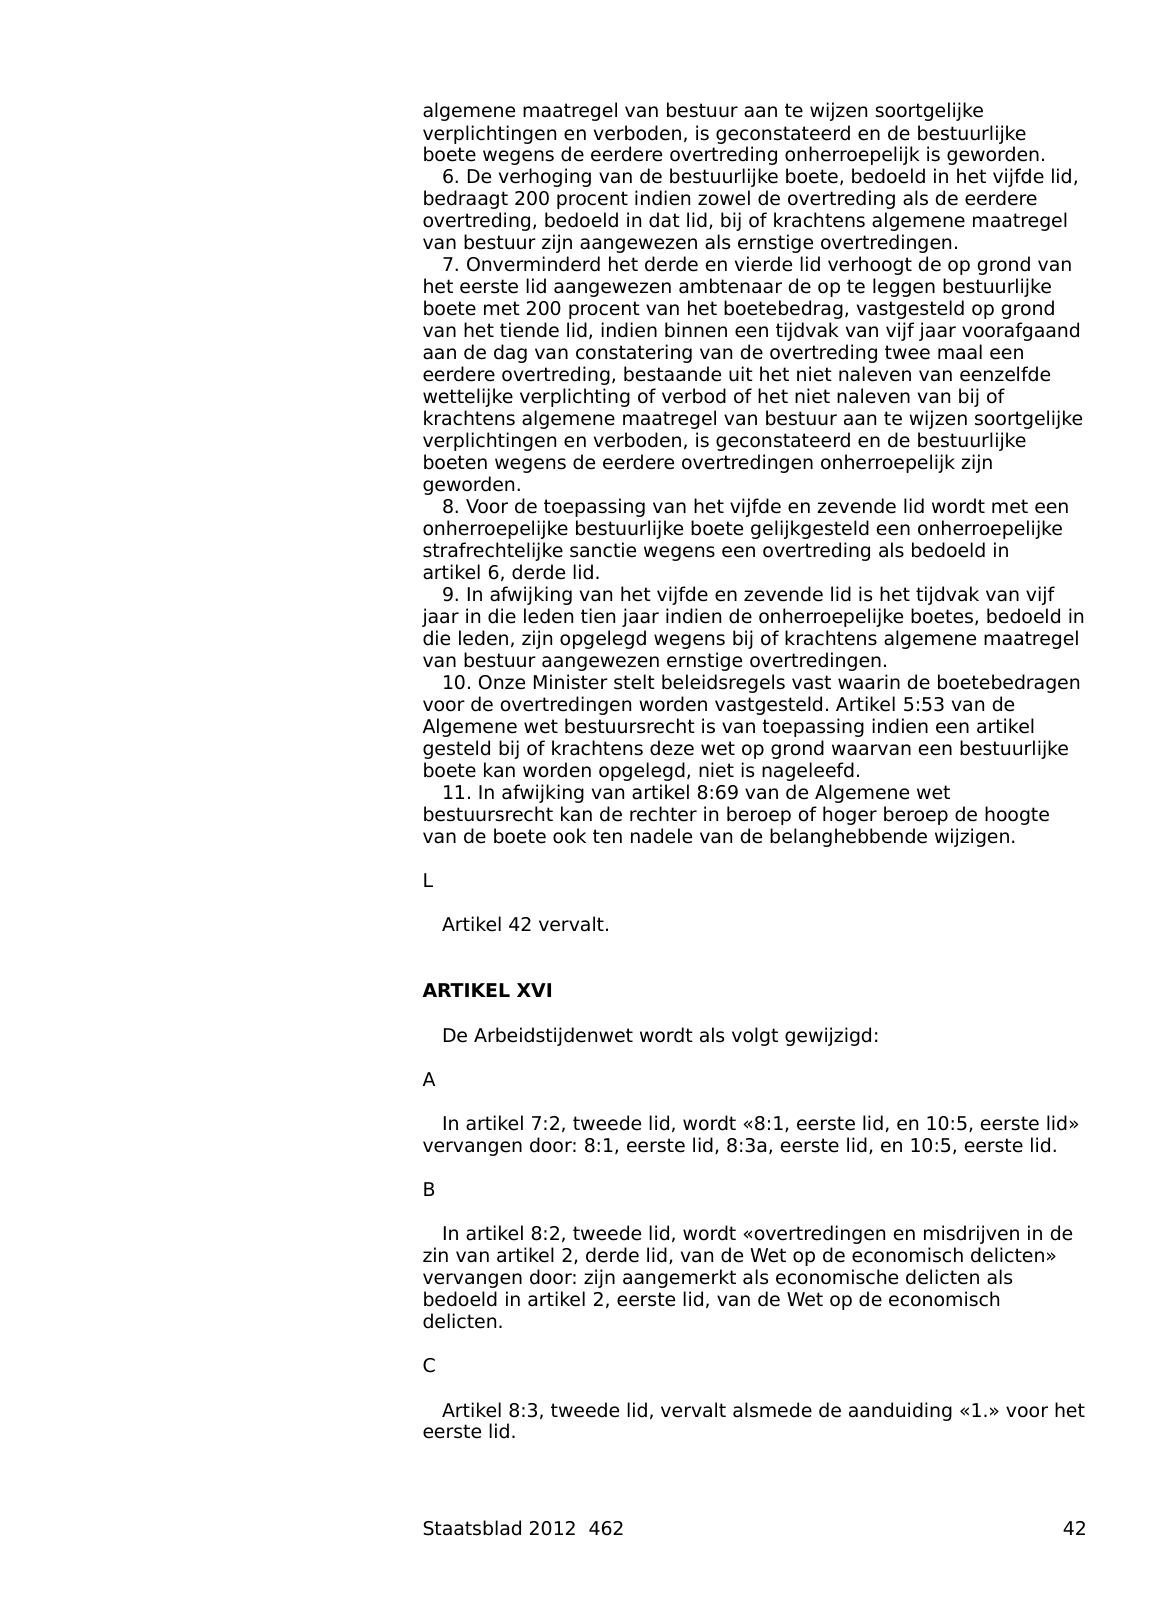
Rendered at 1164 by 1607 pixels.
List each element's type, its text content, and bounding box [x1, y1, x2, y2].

text In artikel 7:2, tweede lid, wordt «8:1, eerste lid, en 10:5, eerste lid» vervangen door: 8:1, eerste lid, 8:3a, eerste lid, en 10:5, eerste lid. [422, 1113, 1087, 1157]
text In artikel 8:2, tweede lid, wordt «overtredingen en misdrijven in de zin van artikel 2, derde lid, van de Wet op de economisch delicten» vervangen door: zijn aangemerkt als economische delicten als bedoeld in artikel 2, eerste lid, van de Wet op de economisch delicten. [422, 1223, 1087, 1333]
text 8. Voor de toepassing van het vijfde en zevende lid wordt met een onherroepelijke bestuurlijke boete gelijkgesteld een onherroepelijke strafrechtelijke sanctie wegens een overtreding als bedoeld in artikel 6, derde lid. [422, 496, 1087, 584]
text 7. Onverminderd het derde en vierde lid verhoogt de op grond van het eerste lid aangewezen ambtenaar de op te leggen bestuurlijke boete met 200 procent van het boetebedrag, vastgesteld op grond van het tiende lid, indien binnen een tijdvak van vijf jaar voorafgaand aan de dag van constatering van de overtreding twee maal een eerdere overtreding, bestaande uit het niet naleven van eenzelfde wettelijke verplichting of verbod of het niet naleven van bij of krachtens algemene maatregel van bestuur aan te wijzen soortgelijke verplichtingen en verboden, is geconstateerd en de bestuurlijke boeten wegens de eerdere overtredingen onherroepelijk zijn geworden. [422, 254, 1087, 496]
text C [422, 1355, 1087, 1377]
text B [422, 1179, 1087, 1201]
text algemene maatregel van bestuur aan te wijzen soortgelijke verplichtingen en verboden, is geconstateerd en de bestuurlijke boete wegens de eerdere overtreding onherroepelijk is geworden. [422, 100, 1087, 166]
text 9. In afwijking van het vijfde en zevende lid is het tijdvak van vijf jaar in die leden tien jaar indien de onherroepelijke boetes, bedoeld in die leden, zijn opgelegd wegens bij of krachtens algemene maatregel van bestuur aangewezen ernstige overtredingen. [422, 584, 1087, 672]
text Artikel 42 vervalt. [422, 914, 1087, 936]
text 11. In afwijking van artikel 8:69 van de Algemene wet bestuursrecht kan de rechter in beroep of hoger beroep de hoogte van de boete ook ten nadele van de belanghebbende wijzigen. [422, 782, 1087, 848]
text A [422, 1069, 1087, 1091]
text 6. De verhoging van de bestuurlijke boete, bedoeld in het vijfde lid, bedraagt 200 procent indien zowel de overtreding als de eerdere overtreding, bedoeld in dat lid, bij of krachtens algemene maatregel van bestuur zijn aangewezen als ernstige overtredingen. [422, 166, 1087, 254]
text Artikel 8:3, tweede lid, vervalt alsmede de aanduiding «1.» voor het eerste lid. [422, 1399, 1087, 1443]
text 10. Onze Minister stelt beleidsregels vast waarin de boetebedragen voor de overtredingen worden vastgesteld. Artikel 5:53 van de Algemene wet bestuursrecht is van toepassing indien een artikel gesteld bij of krachtens deze wet op grond waarvan een bestuurlijke boete kan worden opgelegd, niet is nageleefd. [422, 672, 1087, 782]
text L [422, 870, 1087, 892]
text De Arbeidstijdenwet wordt als volgt gewijzigd: [422, 1024, 1087, 1047]
subtitle ARTIKEL XVI [422, 980, 1087, 1002]
